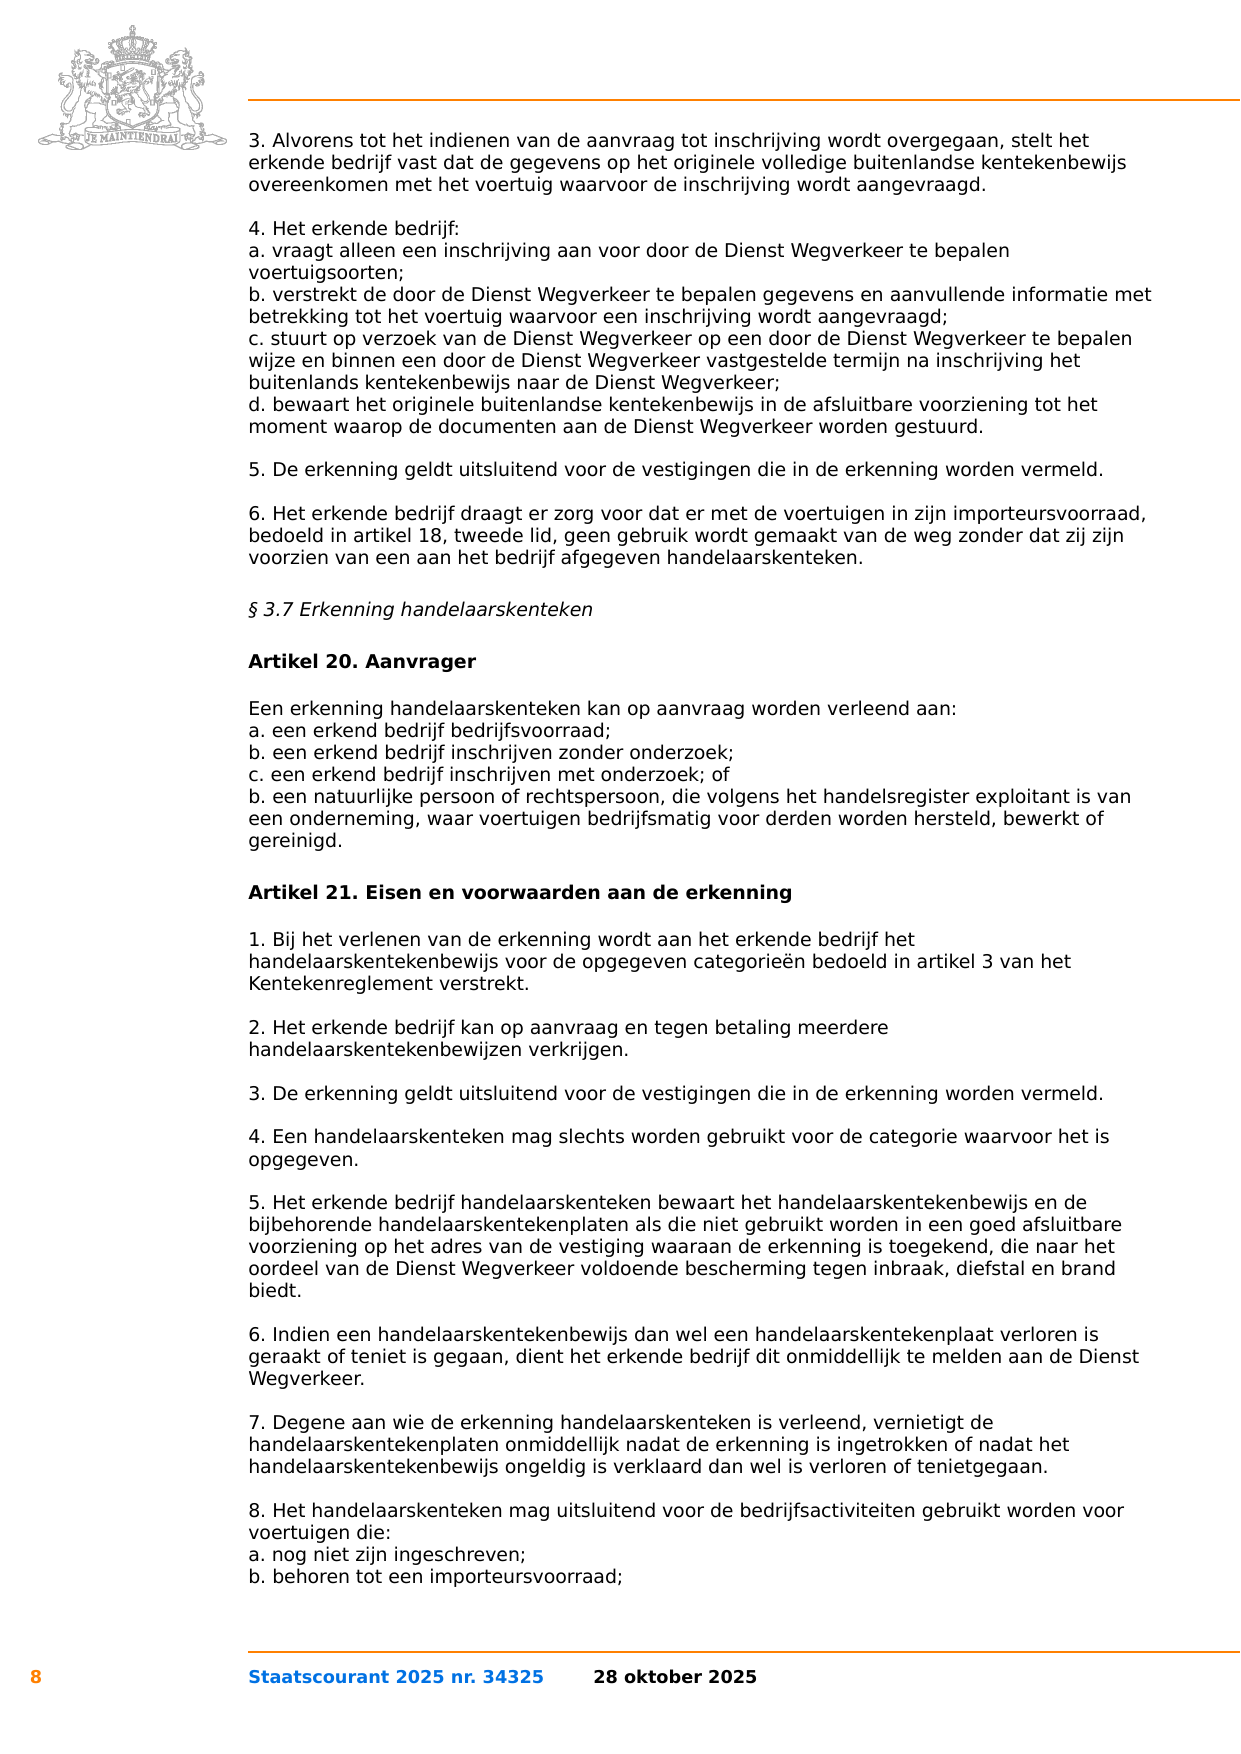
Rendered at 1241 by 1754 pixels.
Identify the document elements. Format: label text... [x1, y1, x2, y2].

text 8. Het handelaarskenteken mag uitsluitend voor de bedrijfsactiviteiten gebruikt worden voor voertuigen die: [248, 1500, 1163, 1544]
text 1. Bij het verlenen van de erkenning wordt aan het erkende bedrijf het handelaarskentekenbewijs voor de opgegeven categorieën bedoeld in artikel 3 van het Kentekenreglement verstrekt. [248, 929, 1163, 995]
text 3. De erkenning geldt uitsluitend voor de vestigingen die in de erkenning worden vermeld. [248, 1083, 1163, 1104]
text b. een natuurlijke persoon of rechtspersoon, die volgens het handelsregister exploitant is van een onderneming, waar voertuigen bedrijfsmatig voor derden worden hersteld, bewerkt of gereinigd. [248, 786, 1163, 852]
subtitle Artikel 21. Eisen en voorwaarden aan de erkenning [248, 882, 1163, 904]
text 2. Het erkende bedrijf kan op aanvraag en tegen betaling meerdere handelaarskentekenbewijzen verkrijgen. [248, 1017, 1163, 1061]
text 6. Het erkende bedrijf draagt er zorg voor dat er met de voertuigen in zijn importeursvoorraad, bedoeld in artikel 18, tweede lid, geen gebruik wordt gemaakt van de weg zonder dat zij zijn voorzien van een aan het bedrijf afgegeven handelaarskenteken. [248, 503, 1163, 569]
text a. een erkend bedrijf bedrijfsvoorraad; [248, 720, 1163, 742]
text b. verstrekt de door de Dienst Wegverkeer te bepalen gegevens en aanvullende informatie met betrekking tot het voertuig waarvoor een inschrijving wordt aangevraagd; [248, 284, 1163, 328]
picture [38, 25, 227, 150]
text 4. Een handelaarskenteken mag slechts worden gebruikt voor de categorie waarvoor het is opgegeven. [248, 1126, 1163, 1170]
text a. vraagt alleen een inschrijving aan voor door de Dienst Wegverkeer te bepalen voertuigsoorten; [248, 240, 1163, 284]
text Een erkenning handelaarskenteken kan op aanvraag worden verleend aan: [248, 698, 1163, 720]
text 5. De erkenning geldt uitsluitend voor de vestigingen die in de erkenning worden vermeld. [248, 459, 1163, 481]
text b. een erkend bedrijf inschrijven zonder onderzoek; [248, 742, 1163, 764]
text 7. Degene aan wie de erkenning handelaarskenteken is verleend, vernietigt de handelaarskentekenplaten onmiddellijk nadat de erkenning is ingetrokken of nadat het handelaarskentekenbewijs ongeldig is verklaard dan wel is verloren of tenietgegaan. [248, 1412, 1163, 1478]
text d. bewaart het originele buitenlandse kentekenbewijs in de afsluitbare voorziening tot het moment waarop de documenten aan de Dienst Wegverkeer worden gestuurd. [248, 393, 1163, 437]
text 3. Alvorens tot het indienen van de aanvraag tot inschrijving wordt overgegaan, stelt het erkende bedrijf vast dat de gegevens op het originele volledige buitenlandse kentekenbewijs overeenkomen met het voertuig waarvoor de inschrijving wordt aangevraagd. [248, 130, 1163, 196]
text c. een erkend bedrijf inschrijven met onderzoek; of [248, 764, 1163, 786]
text b. behoren tot een importeursvoorraad; [248, 1566, 1163, 1588]
text c. stuurt op verzoek van de Dienst Wegverkeer op een door de Dienst Wegverkeer te bepalen wijze en binnen een door de Dienst Wegverkeer vastgestelde termijn na inschrijving het buitenlands kentekenbewijs naar de Dienst Wegverkeer; [248, 328, 1163, 393]
text 4. Het erkende bedrijf: [248, 218, 1163, 240]
subtitle Artikel 20. Aanvrager [248, 651, 1163, 673]
text 5. Het erkende bedrijf handelaarskenteken bewaart het handelaarskentekenbewijs en de bijbehorende handelaarskentekenplaten als die niet gebruikt worden in een goed afsluitbare voorziening op het adres van de vestiging waaraan de erkenning is toegekend, die naar het oordeel van de Dienst Wegverkeer voldoende bescherming tegen inbraak, diefstal en brand biedt. [248, 1192, 1163, 1302]
text 6. Indien een handelaarskentekenbewijs dan wel een handelaarskentekenplaat verloren is geraakt of teniet is gegaan, dient het erkende bedrijf dit onmiddellijk te melden aan de Dienst Wegverkeer. [248, 1324, 1163, 1390]
text a. nog niet zijn ingeschreven; [248, 1544, 1163, 1566]
subtitle § 3.7 Erkenning handelaarskenteken [248, 599, 1163, 621]
